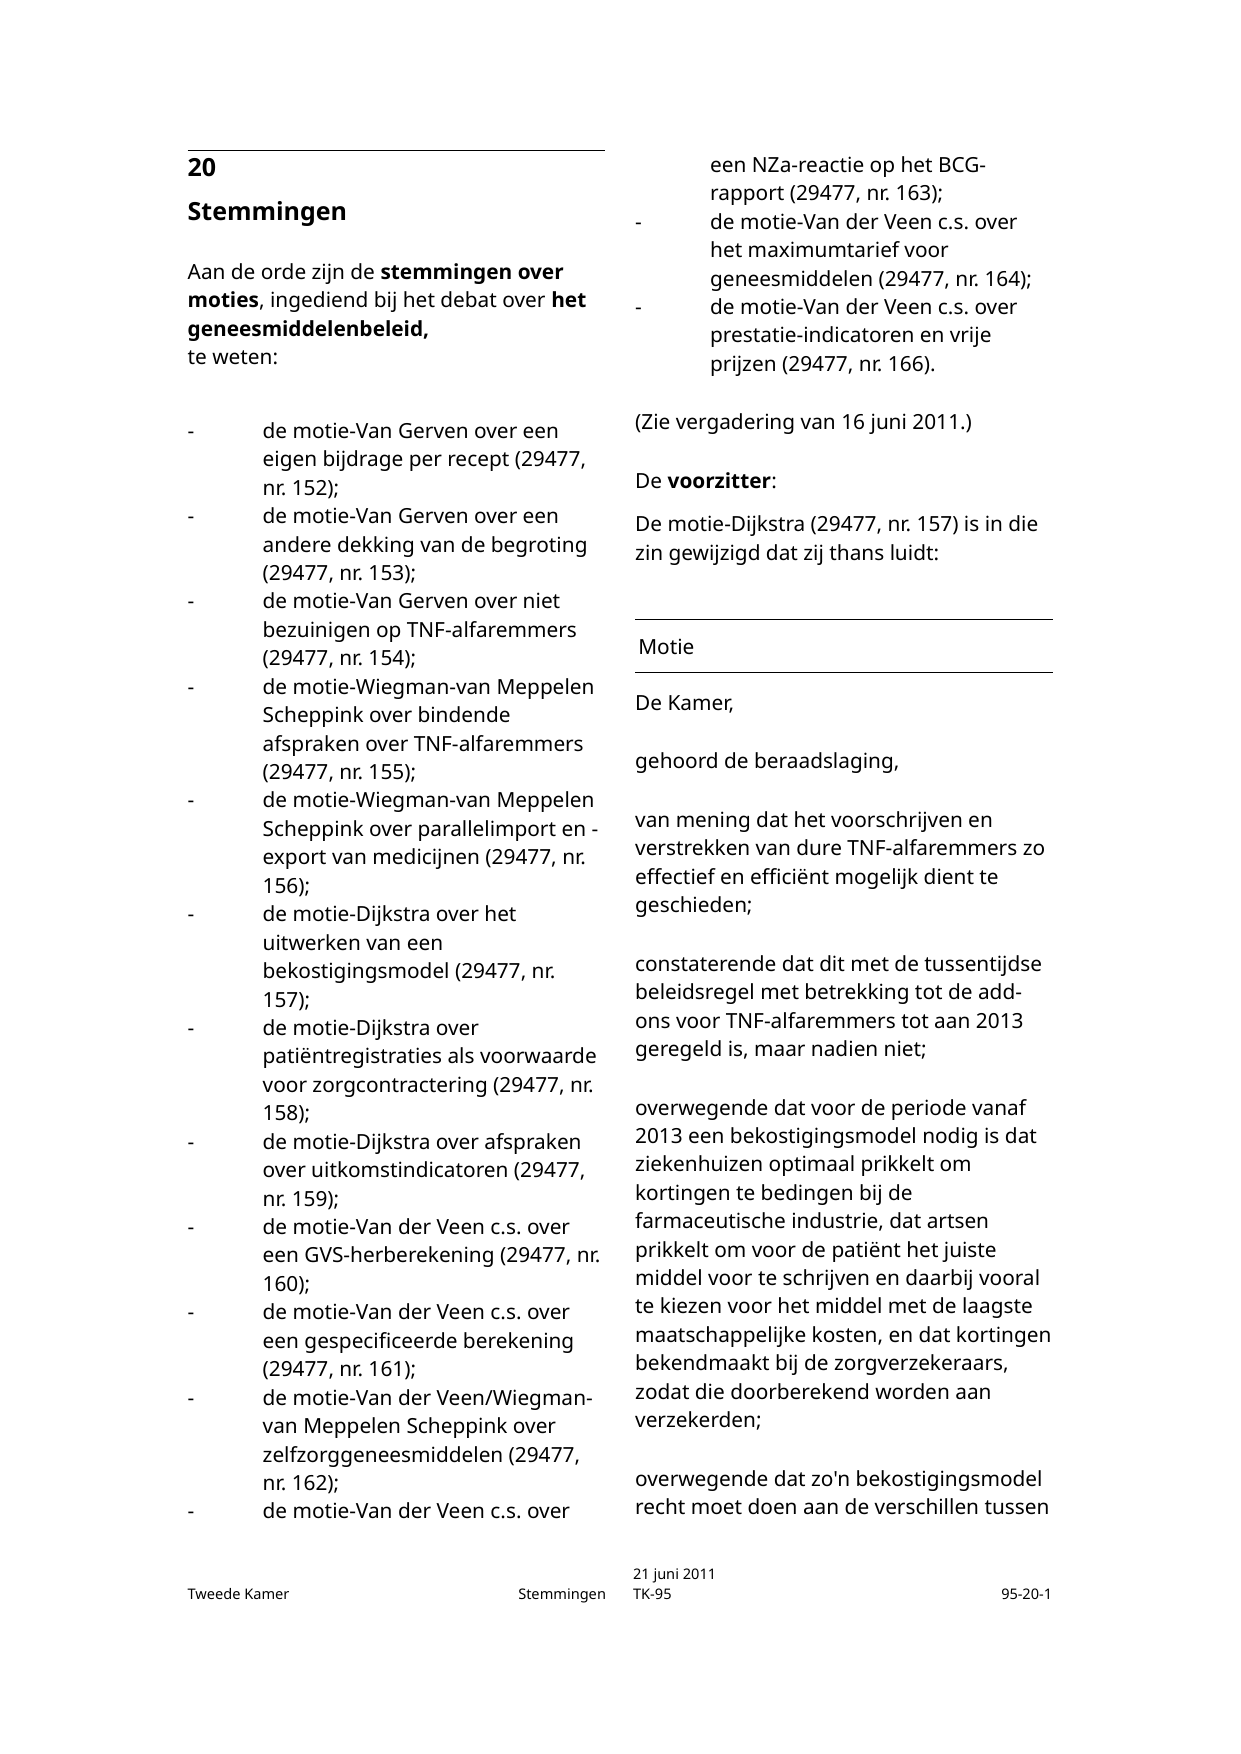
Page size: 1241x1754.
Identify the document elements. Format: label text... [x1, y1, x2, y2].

list de motie-Van der Veen c.s. over een GVS-herberekening (29477, nr. 160); [187, 1212, 605, 1297]
text gehoord de beraadslaging, [635, 747, 1053, 775]
list de motie-Van der Veen c.s. over een gespecificeerde berekening (29477, nr. 161); [187, 1297, 605, 1383]
list de motie-Wiegman-van Meppelen Scheppink over parallelimport en -export van medicijnen (29477, nr. 156); [187, 786, 605, 899]
text Stemmingen [187, 193, 605, 227]
list de motie-Van Gerven over een andere dekking van de begroting (29477, nr. 153); [187, 501, 605, 587]
list de motie-Wiegman-van Meppelen Scheppink over bindende afspraken over TNF-alfaremmers (29477, nr. 155); [187, 672, 605, 786]
text Aan de orde zijn de stemmingen over moties, ingediend bij het debat over het geneesmiddelenbeleid, [187, 257, 605, 342]
text De Kamer, [635, 688, 1053, 717]
text overwegende dat zo'n bekostigingsmodel recht moet doen aan de verschillen tussen [635, 1464, 1053, 1521]
text overwegende dat voor de periode vanaf 2013 een bekostigingsmodel nodig is dat ziekenhuizen optimaal prikkelt om kortingen te bedingen bij de farmaceutische industrie, dat artsen prikkelt om voor de patiënt het juiste middel voor te schrijven en daarbij vooral te kiezen voor het middel met de laagste maatschappelijke kosten, en dat kortingen bekendmaakt bij de zorgverzekeraars, zodat die doorberekend worden aan verzekerden; [635, 1093, 1053, 1434]
text te weten: [187, 342, 605, 371]
text De voorzitter: [635, 466, 1053, 494]
text (Zie vergadering van 16 juni 2011.) [635, 407, 1053, 436]
text De motie-Dijkstra (29477, nr. 157) is in die zin gewijzigd dat zij thans luidt: [635, 509, 1053, 566]
list een NZa-reactie op het BCG-rapport (29477, nr. 163); [635, 150, 1053, 207]
list de motie-Dijkstra over patiëntregistraties als voorwaarde voor zorgcontractering (29477, nr. 158); [187, 1013, 605, 1127]
list de motie-Van der Veen c.s. over het maximumtarief voor geneesmiddelen (29477, nr. 164); [635, 207, 1053, 292]
list de motie-Van der Veen c.s. over [187, 1497, 605, 1525]
text constaterende dat dit met de tussentijdse beleidsregel met betrekking tot de add-ons voor TNF-alfaremmers tot aan 2013 geregeld is, maar nadien niet; [635, 949, 1053, 1063]
list de motie-Dijkstra over afspraken over uitkomstindicatoren (29477, nr. 159); [187, 1127, 605, 1212]
list de motie-Van der Veen/Wiegman-van Meppelen Scheppink over zelfzorggeneesmiddelen (29477, nr. 162); [187, 1383, 605, 1497]
subtitle Motie [635, 620, 1053, 672]
text van mening dat het voorschrijven en verstrekken van dure TNF-alfaremmers zo effectief en efficiënt mogelijk dient te geschieden; [635, 805, 1053, 919]
list de motie-Van der Veen c.s. over prestatie-indicatoren en vrije prijzen (29477, nr. 166). [635, 292, 1053, 377]
list de motie-Van Gerven over niet bezuinigen op TNF-alfaremmers (29477, nr. 154); [187, 587, 605, 672]
list de motie-Dijkstra over het uitwerken van een bekostigingsmodel (29477, nr. 157); [187, 899, 605, 1013]
list de motie-Van Gerven over een eigen bijdrage per recept (29477, nr. 152); [187, 416, 605, 501]
text 20 [187, 151, 605, 184]
